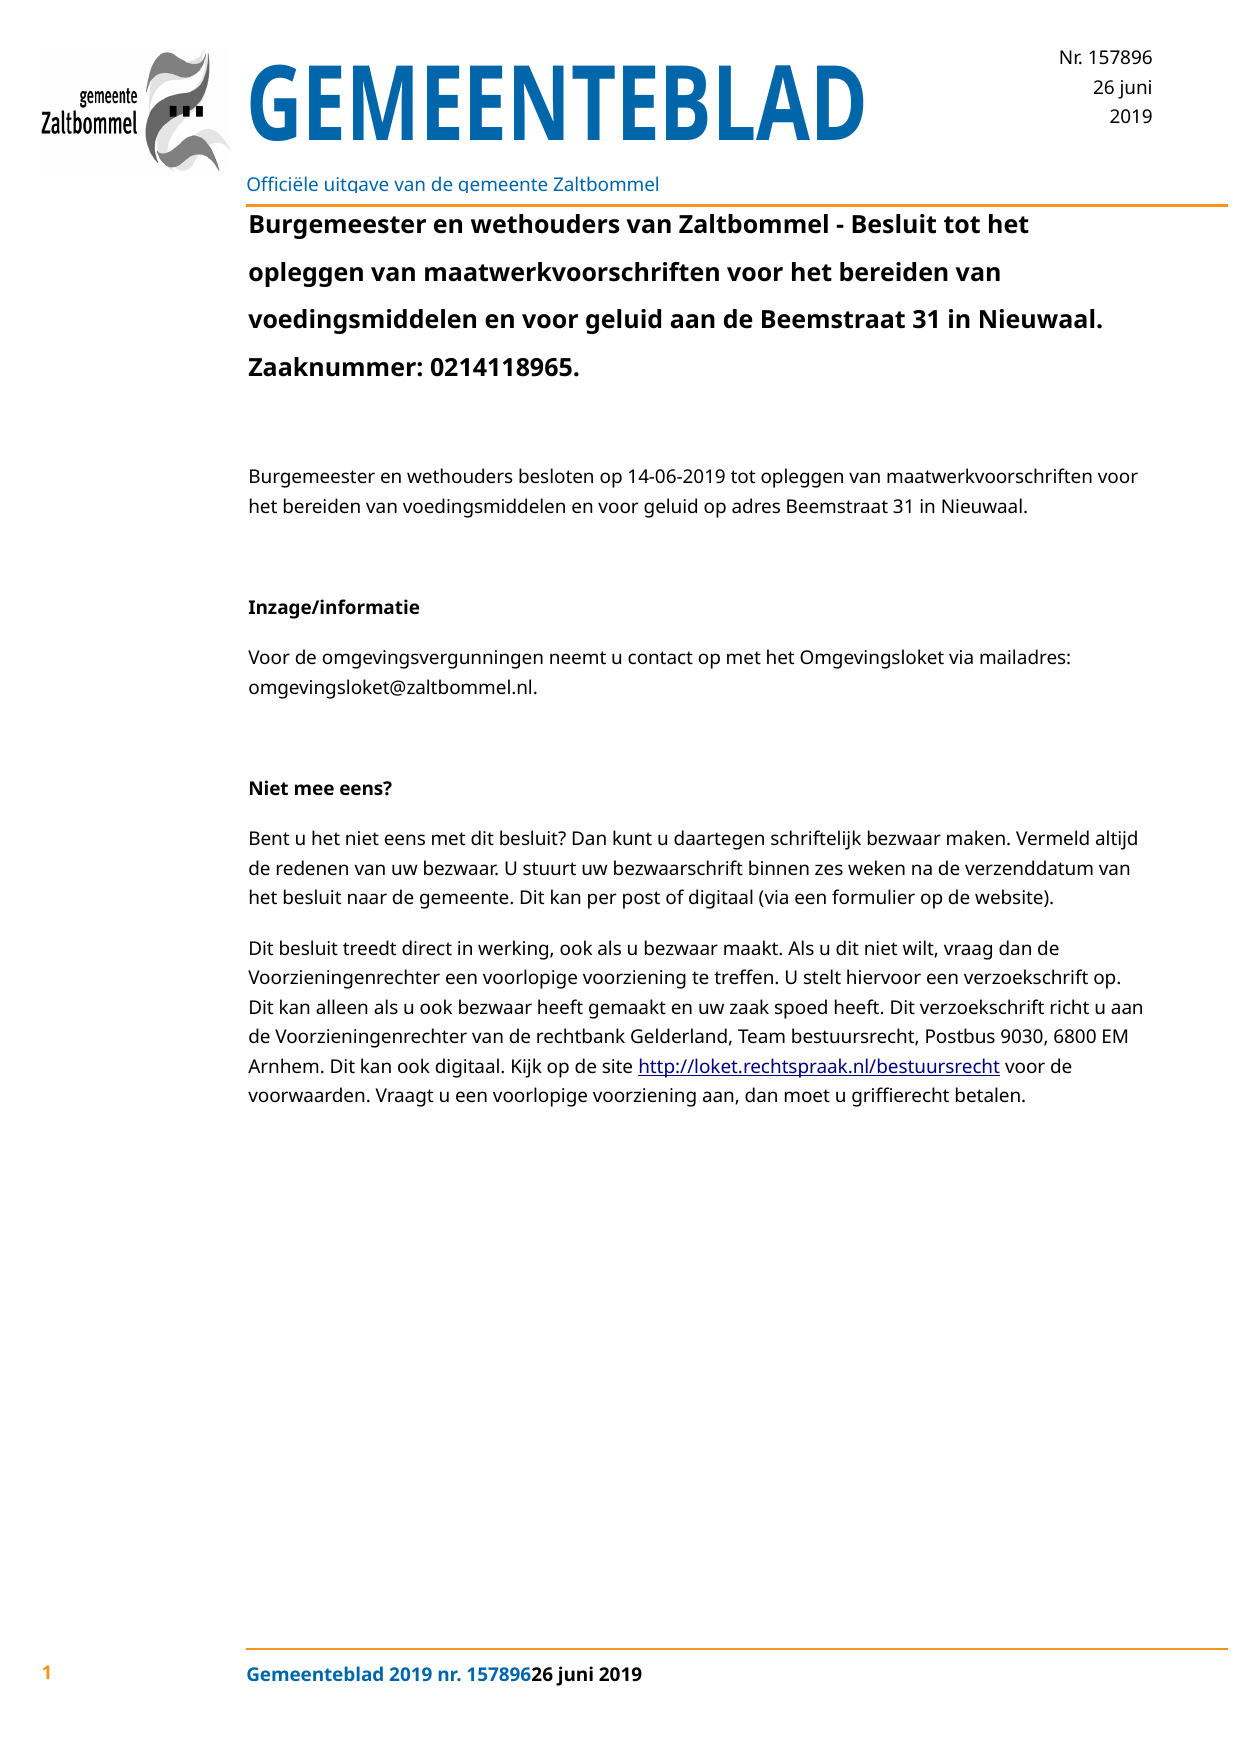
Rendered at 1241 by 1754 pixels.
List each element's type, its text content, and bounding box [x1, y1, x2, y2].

text Niet mee eens? [248, 775, 1152, 801]
text Bent u het niet eens met dit besluit? Dan kunt u daartegen schriftelijk bezwaar maken. Vermeld altijd de redenen van uw bezwaar. U stuurt uw bezwaarschrift binnen zes weken na de verzenddatum van het besluit naar de gemeente. Dit kan per post of digitaal (via een formulier op de website). [248, 825, 1152, 910]
text Burgemeester en wethouders van Zaltbommel - Besluit tot het opleggen van maatwerkvoorschriften voor het bereiden van voedingsmiddelen en voor geluid aan de Beemstraat 31 in Nieuwaal. Zaaknummer: 0214118965. [248, 207, 1152, 384]
text Burgemeester en wethouders besloten op 14-06-2019 tot opleggen van maatwerkvoorschriften voor het bereiden van voedingsmiddelen en voor geluid op adres Beemstraat 31 in Nieuwaal. [248, 463, 1152, 519]
text Dit besluit treedt direct in werking, ook als u bezwaar maakt. Als u dit niet wilt, vraag dan de Voorzieningenrechter een voorlopige voorziening te treffen. U stelt hiervoor een verzoekschrift op. Dit kan alleen als u ook bezwaar heeft gemaakt en uw zaak spoed heeft. Dit verzoekschrift richt u aan de Voorzieningenrechter van de rechtbank Gelderland, Team bestuursrecht, Postbus 9030, 6800 EM Arnhem. Dit kan ook digitaal. Kijk op de site http://loket.rechtspraak.nl/bestuursrecht voor de voorwaarden. Vraagt u een voorlopige voorziening aan, dan moet u griffierecht betalen. [248, 935, 1152, 1108]
text Voor de omgevingsvergunningen neemt u contact op met het Omgevingsloket via mailadres: omgevingsloket@zaltbommel.nl. [248, 644, 1152, 700]
text Inzage/informatie [248, 594, 1152, 620]
picture [41, 47, 231, 172]
